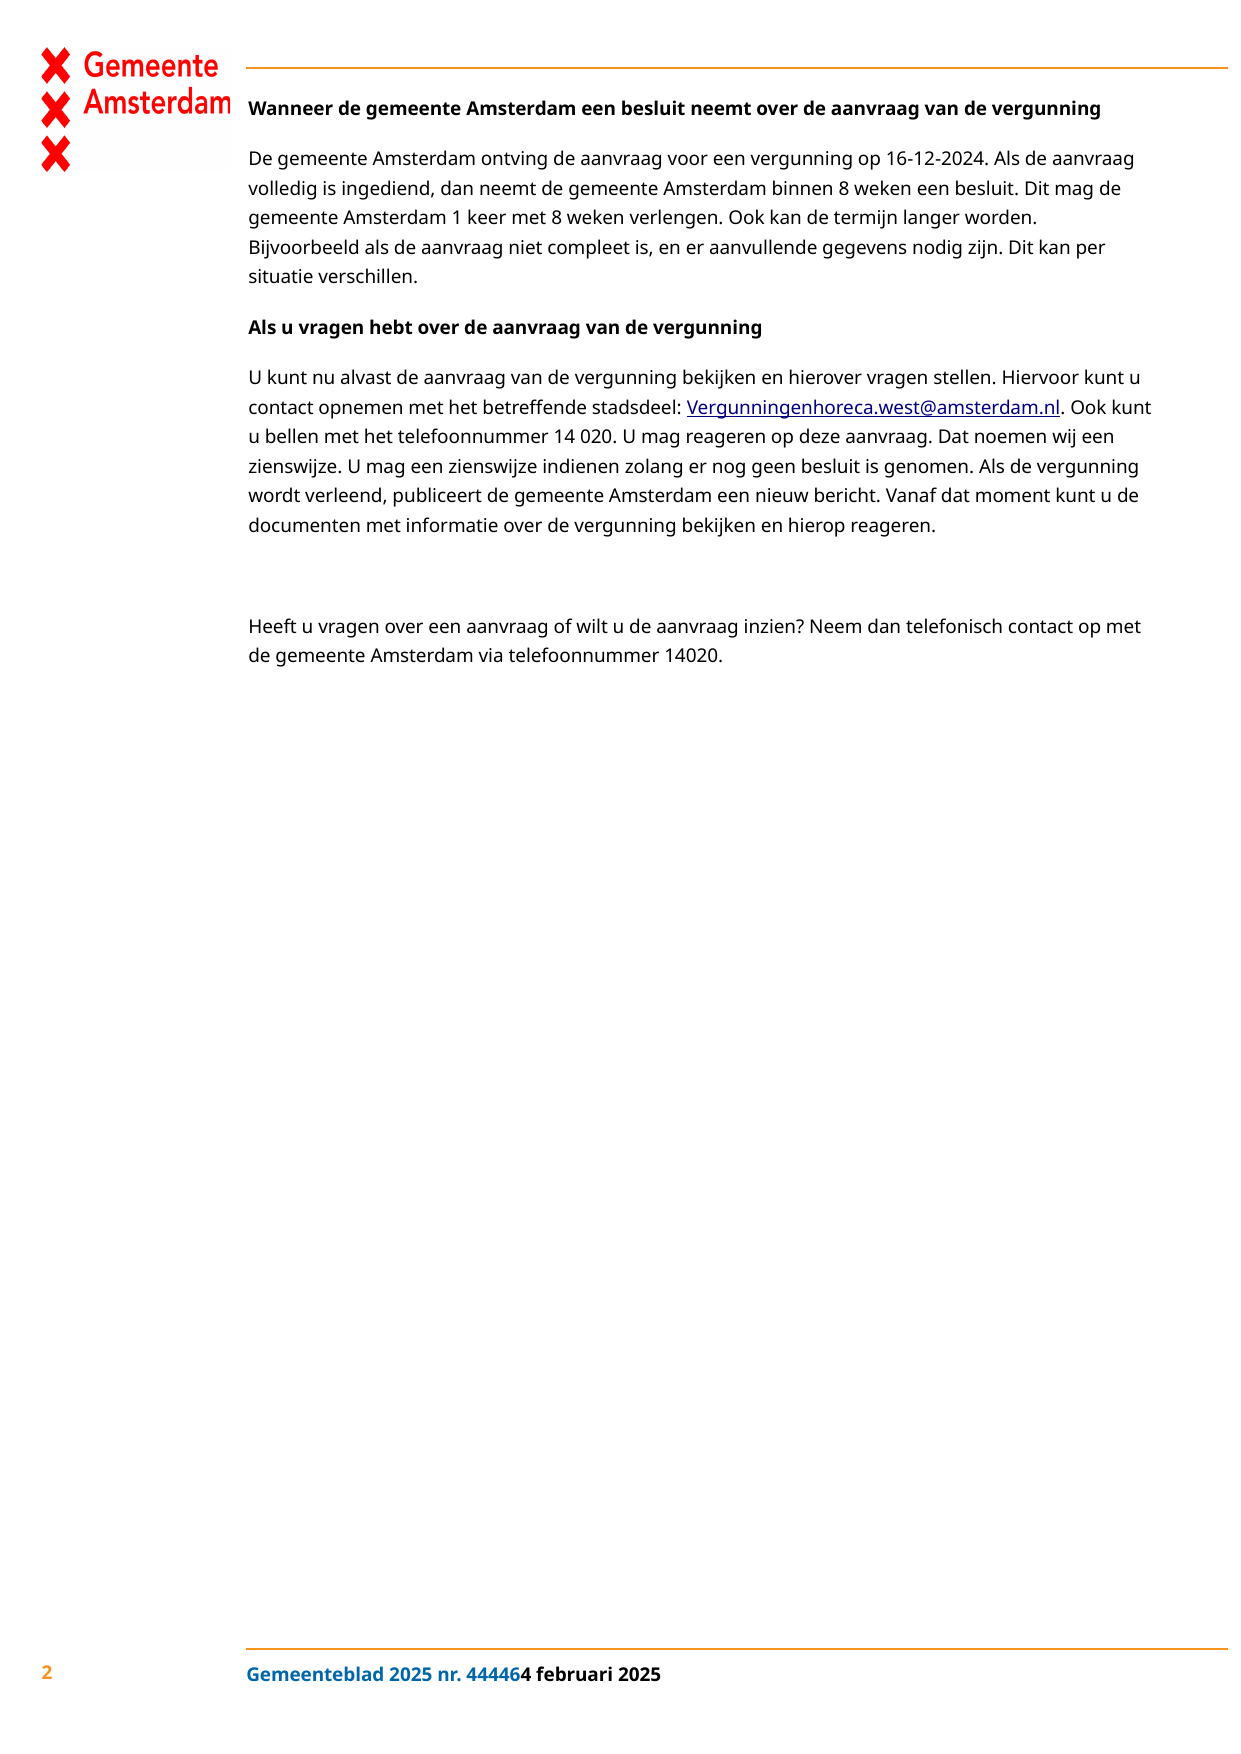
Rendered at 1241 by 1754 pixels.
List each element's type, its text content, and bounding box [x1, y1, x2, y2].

text De gemeente Amsterdam ontving de aanvraag voor een vergunning op 16-12-2024. Als de aanvraag volledig is ingediend, dan neemt de gemeente Amsterdam binnen 8 weken een besluit. Dit mag de gemeente Amsterdam 1 keer met 8 weken verlengen. Ook kan de termijn langer worden. Bijvoorbeeld als de aanvraag niet compleet is, en er aanvullende gegevens nodig zijn. Dit kan per situatie verschillen. [248, 145, 1152, 289]
text Wanneer de gemeente Amsterdam een besluit neemt over de aanvraag van de vergunning [248, 95, 1152, 121]
text Als u vragen hebt over de aanvraag van de vergunning [248, 314, 1152, 340]
picture [41, 47, 231, 172]
text U kunt nu alvast de aanvraag van de vergunning bekijken en hierover vragen stellen. Hiervoor kunt u contact opnemen met het betreffende stadsdeel: Vergunningenhoreca.west@amsterdam.nl. Ook kunt u bellen met het telefoonnummer 14 020. U mag reageren op deze aanvraag. Dat noemen wij een zienswijze. U mag een zienswijze indienen zolang er nog geen besluit is genomen. Als de vergunning wordt verleend, publiceert de gemeente Amsterdam een nieuw bericht. Vanaf dat moment kunt u de documenten met informatie over de vergunning bekijken en hierop reageren. [248, 364, 1152, 538]
text Heeft u vragen over een aanvraag of wilt u de aanvraag inzien? Neem dan telefonisch contact op met de gemeente Amsterdam via telefoonnummer 14020. [248, 613, 1152, 668]
